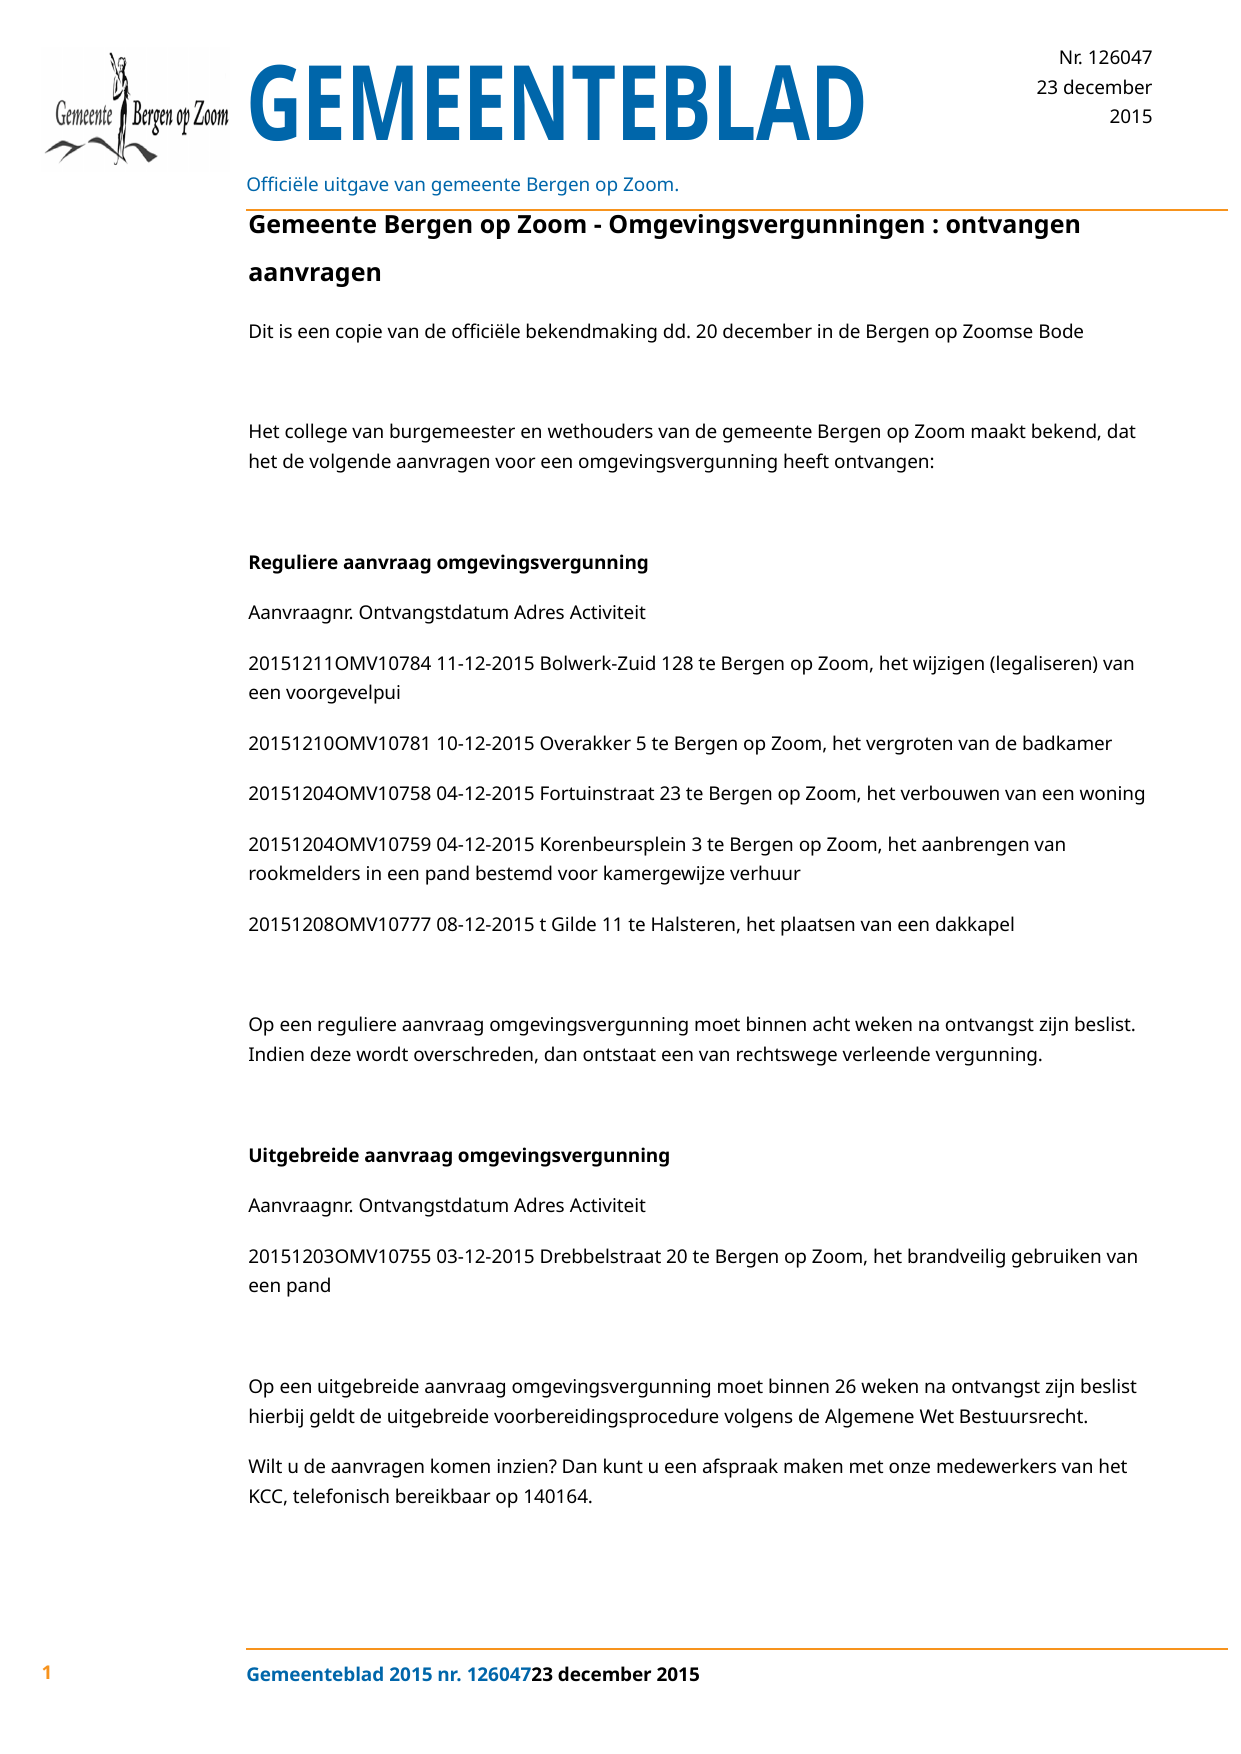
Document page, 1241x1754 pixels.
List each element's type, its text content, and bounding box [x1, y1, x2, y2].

picture [41, 47, 231, 172]
text Wilt u de aanvragen komen inzien? Dan kunt u een afspraak maken met onze medewerkers van het KCC, telefonisch bereikbaar op 140164. [248, 1453, 1152, 1509]
text Uitgebreide aanvraag omgevingsvergunning [248, 1142, 1152, 1168]
text Gemeente Bergen op Zoom - Omgevingsvergunningen : ontvangen aanvragen [248, 211, 1152, 288]
text 20151203OMV10755 03-12-2015 Drebbelstraat 20 te Bergen op Zoom, het brandveilig gebruiken van een pand [248, 1243, 1152, 1298]
text 20151208OMV10777 08-12-2015 t Gilde 11 te Halsteren, het plaatsen van een dakkapel [248, 911, 1152, 937]
text 20151204OMV10759 04-12-2015 Korenbeursplein 3 te Bergen op Zoom, het aanbrengen van rookmelders in een pand bestemd voor kamergewijze verhuur [248, 831, 1152, 886]
text Op een reguliere aanvraag omgevingsvergunning moet binnen acht weken na ontvangst zijn beslist. Indien deze wordt overschreden, dan ontstaat een van rechtswege verleende vergunning. [248, 1012, 1152, 1067]
text Op een uitgebreide aanvraag omgevingsvergunning moet binnen 26 weken na ontvangst zijn beslist hierbij geldt de uitgebreide voorbereidingsprocedure volgens de Algemene Wet Bestuursrecht. [248, 1373, 1152, 1429]
text 20151204OMV10758 04-12-2015 Fortuinstraat 23 te Bergen op Zoom, het verbouwen van een woning [248, 780, 1152, 806]
text 20151210OMV10781 10-12-2015 Overakker 5 te Bergen op Zoom, het vergroten van de badkamer [248, 730, 1152, 756]
text 20151211OMV10784 11-12-2015 Bolwerk-Zuid 128 te Bergen op Zoom, het wijzigen (legaliseren) van een voorgevelpui [248, 650, 1152, 705]
text Het college van burgemeester en wethouders van de gemeente Bergen op Zoom maakt bekend, dat het de volgende aanvragen voor een omgevingsvergunning heeft ontvangen: [248, 419, 1152, 474]
text Reguliere aanvraag omgevingsvergunning [248, 549, 1152, 575]
text Dit is een copie van de officiële bekendmaking dd. 20 december in de Bergen op Zoomse Bode [248, 318, 1152, 344]
text Aanvraagnr. Ontvangstdatum Adres Activiteit [248, 599, 1152, 625]
text Aanvraagnr. Ontvangstdatum Adres Activiteit [248, 1192, 1152, 1218]
